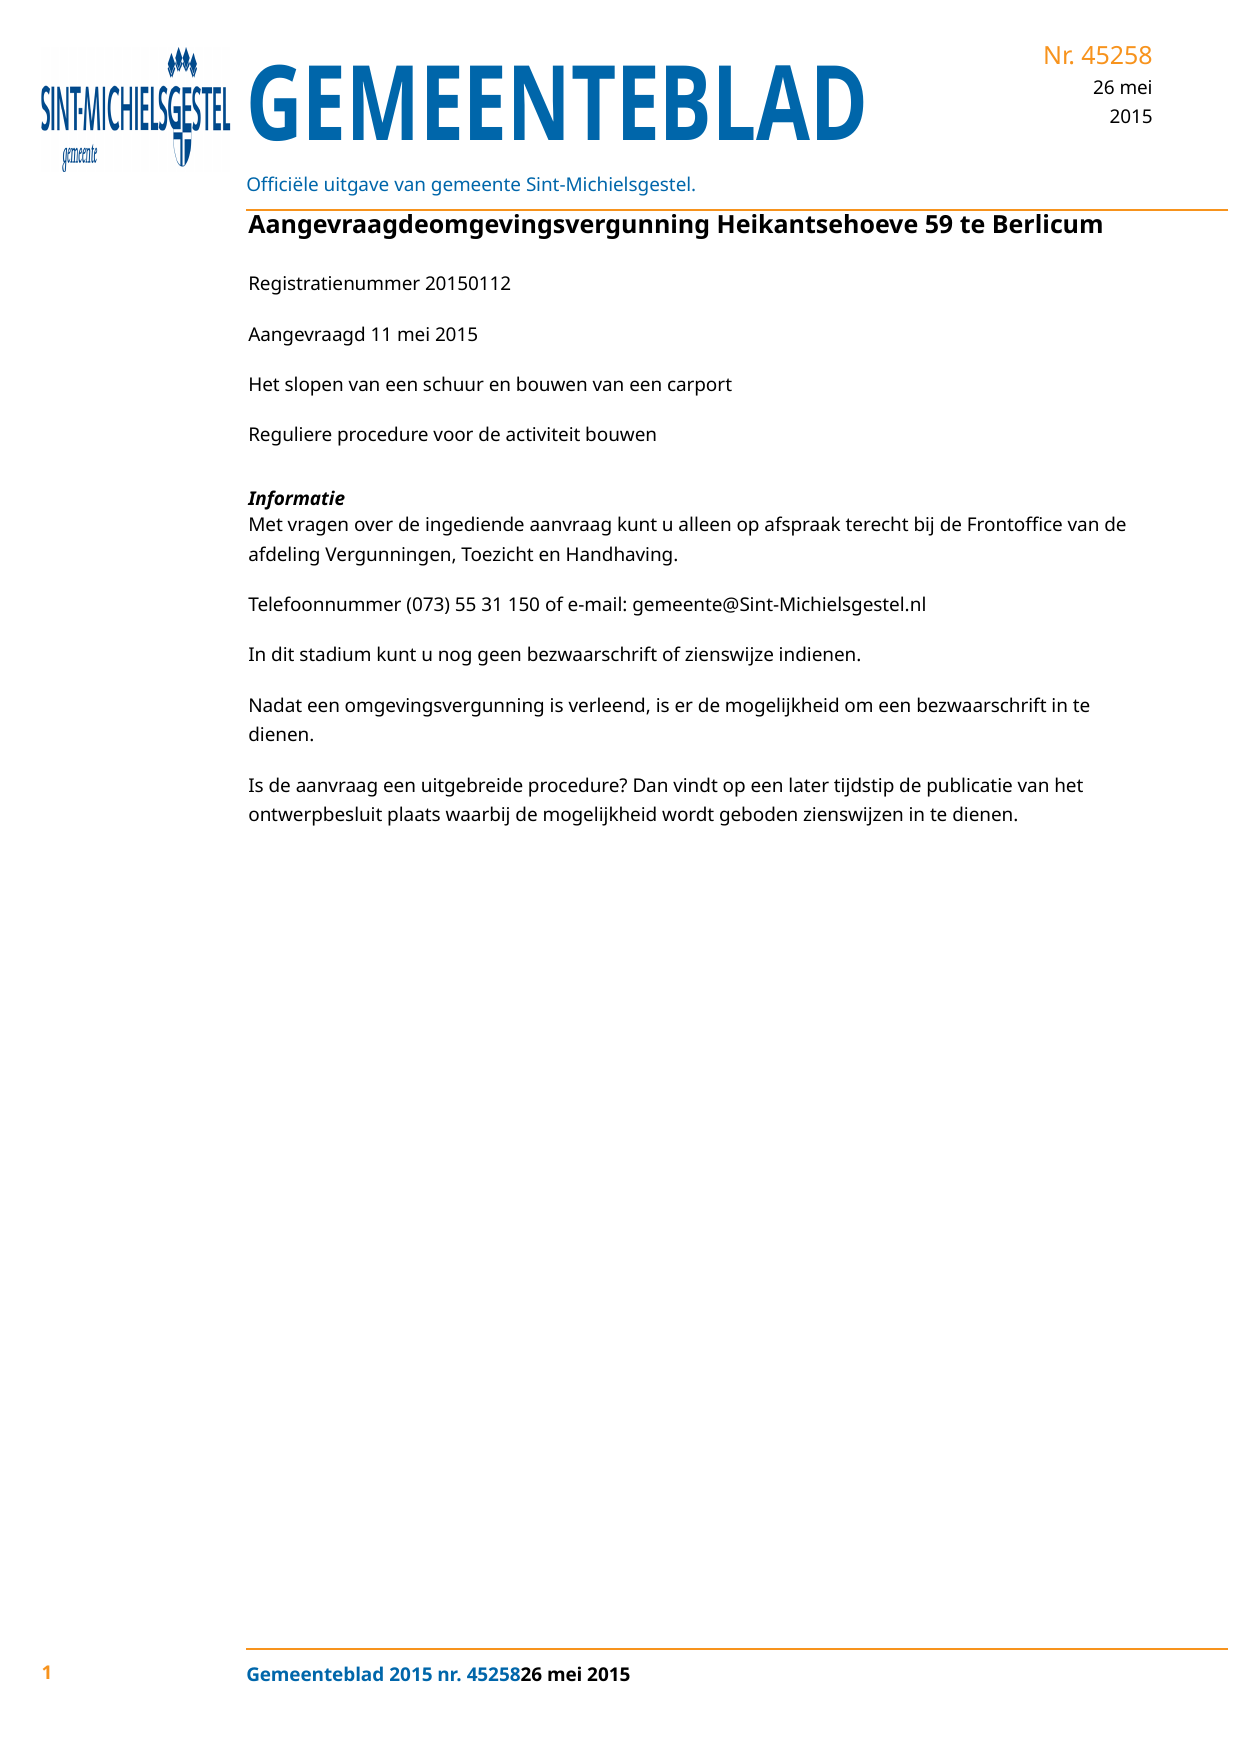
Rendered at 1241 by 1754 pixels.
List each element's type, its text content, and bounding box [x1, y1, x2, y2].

text Met vragen over de ingediende aanvraag kunt u alleen op afspraak terecht bij de Frontoffice van de afdeling Vergunningen, Toezicht en Handhaving. [248, 511, 1152, 567]
text Reguliere procedure voor de activiteit bouwen [248, 422, 1152, 447]
text In dit stadium kunt u nog geen bezwaarschrift of zienswijze indienen. [248, 642, 1152, 667]
picture [41, 47, 231, 172]
text Aangevraagdeomgevingsvergunning Heikantsehoeve 59 te Berlicum [248, 211, 1152, 241]
text Het slopen van een schuur en bouwen van een carport [248, 371, 1152, 397]
text Aangevraagd 11 mei 2015 [248, 321, 1152, 346]
text Telefoonnummer (073) 55 31 150 of e-mail: gemeente@Sint-Michielsgestel.nl [248, 591, 1152, 617]
text Registratienummer 20150112 [248, 270, 1152, 296]
text Informatie [248, 486, 1152, 511]
text Is de aanvraag een uitgebreide procedure? Dan vindt op een later tijdstip de publicatie van het ontwerpbesluit plaats waarbij de mogelijkheid wordt geboden zienswijzen in te dienen. [248, 772, 1152, 827]
text Nadat een omgevingsvergunning is verleend, is er de mogelijkheid om een bezwaarschrift in te dienen. [248, 692, 1152, 747]
